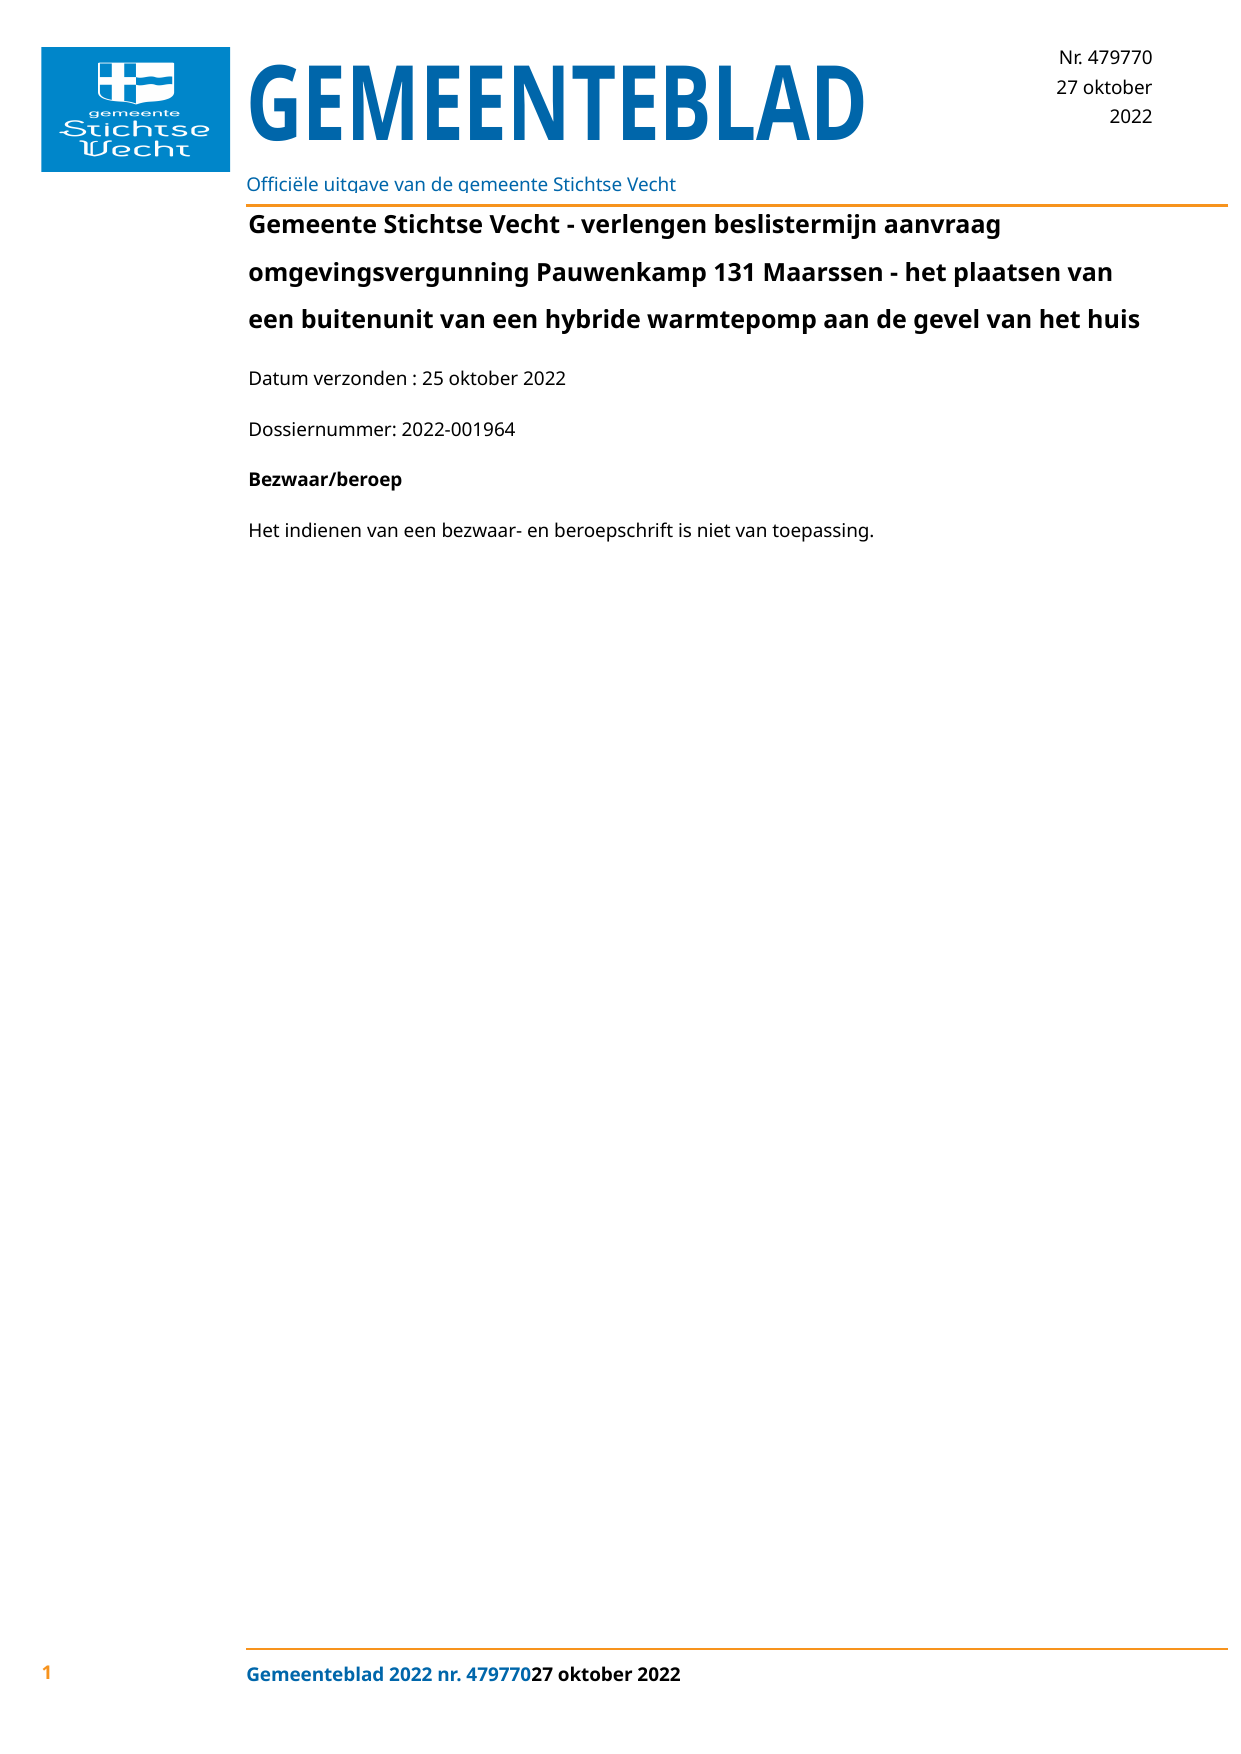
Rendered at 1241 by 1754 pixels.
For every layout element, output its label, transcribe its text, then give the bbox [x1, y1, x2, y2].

picture [99, 63, 135, 101]
text Datum verzonden : 25 oktober 2022 [248, 366, 1152, 391]
text Het indienen van een bezwaar- en beroepschrift is niet van toepassing. [248, 517, 1152, 542]
text Dossiernummer: 2022-001964 [248, 416, 1152, 442]
picture [137, 63, 174, 103]
text Gemeente Stichtse Vecht - verlengen beslistermijn aanvraag omgevingsvergunning Pauwenkamp 131 Maarssen - het plaatsen van een buitenunit van een hybride warmtepomp aan de gevel van het huis [248, 207, 1152, 336]
text Bezwaar/beroep [248, 466, 1152, 492]
